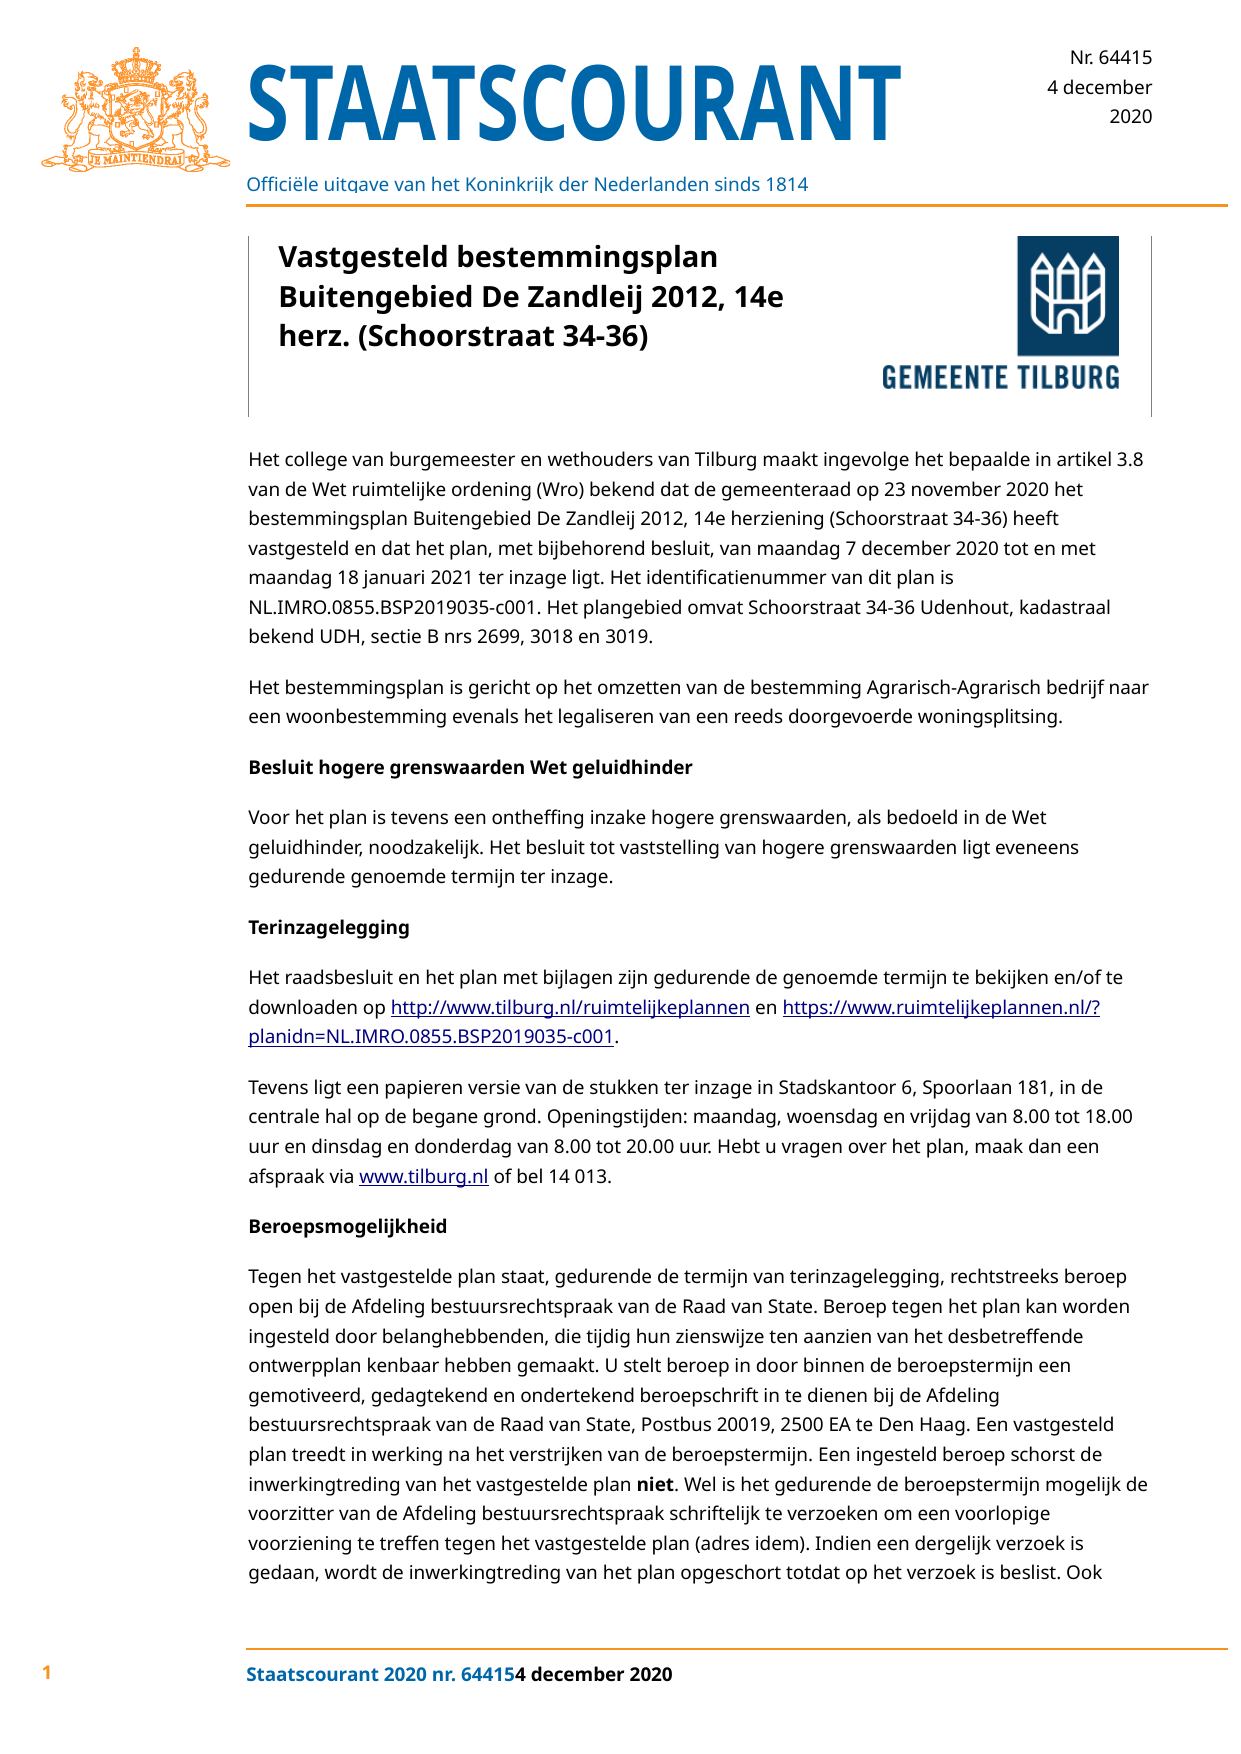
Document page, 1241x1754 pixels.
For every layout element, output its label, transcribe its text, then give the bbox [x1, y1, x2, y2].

text Het bestemmingsplan is gericht op het omzetten van de bestemming Agrarisch-Agrarisch bedrijf naar een woonbestemming evenals het legaliseren van een reeds doorgevoerde woningsplitsing. [248, 674, 1152, 729]
text Het college van burgemeester en wethouders van Tilburg maakt ingevolge het bepaalde in artikel 3.8 van de Wet ruimtelijke ordening (Wro) bekend dat de gemeenteraad op 23 november 2020 het bestemmingsplan Buitengebied De Zandleij 2012, 14e herziening (Schoorstraat 34-36) heeft vastgesteld en dat het plan, met bijbehorend besluit, van maandag 7 december 2020 tot en met maandag 18 januari 2021 ter inzage ligt. Het identificatienummer van dit plan is NL.IMRO.0855.BSP2019035-c001. Het plangebied omvat Schoorstraat 34-36 Udenhout, kadastraal bekend UDH, sectie B nrs 2699, 3018 en 3019. [248, 446, 1152, 649]
table_header Vastgesteld bestemmingsplan Buitengebied De Zandleij 2012, 14e herz. (Schoorstraat 34-36) [249, 236, 850, 417]
text Tegen het vastgestelde plan staat, gedurende de termijn van terinzagelegging, rechtstreeks beroep open bij de Afdeling bestuursrechtspraak van de Raad van State. Beroep tegen het plan kan worden ingesteld door belanghebbenden, die tijdig hun zienswijze ten aanzien van het desbetreffende ontwerpplan kenbaar hebben gemaakt. U stelt beroep in door binnen de beroepstermijn een gemotiveerd, gedagtekend en ondertekend beroepschrift in te dienen bij de Afdeling bestuursrechtspraak van de Raad van State, Postbus 20019, 2500 EA te Den Haag. Een vastgesteld plan treedt in werking na het verstrijken van de beroepstermijn. Een ingesteld beroep schorst de inwerkingtreding van het vastgestelde plan niet. Wel is het gedurende de beroepstermijn mogelijk de voorzitter van de Afdeling bestuursrechtspraak schriftelijk te verzoeken om een voorlopige voorziening te treffen tegen het vastgestelde plan (adres idem). Indien een dergelijk verzoek is gedaan, wordt de inwerkingtreding van het plan opgeschort totdat op het verzoek is beslist. Ook [248, 1264, 1152, 1585]
table_header [850, 236, 1151, 417]
text Voor het plan is tevens een ontheffing inzake hogere grenswaarden, als bedoeld in de Wet geluidhinder, noodzakelijk. Het besluit tot vaststelling van hogere grenswaarden ligt eveneens gedurende genoemde termijn ter inzage. [248, 804, 1152, 889]
text Beroepsmogelijkheid [248, 1213, 1152, 1239]
text Terinzagelegging [248, 914, 1152, 940]
picture [41, 47, 231, 172]
text Tevens ligt een papieren versie van de stukken ter inzage in Stadskantoor 6, Spoorlaan 181, in de centrale hal op de begane grond. Openingstijden: maandag, woensdag en vrijdag van 8.00 tot 18.00 uur en dinsdag en donderdag van 8.00 tot 20.00 uur. Hebt u vragen over het plan, maak dan een afspraak via www.tilburg.nl of bel 14 013. [248, 1074, 1152, 1188]
text Het raadsbesluit en het plan met bijlagen zijn gedurende de genoemde termijn te bekijken en/of te downloaden op http://www.tilburg.nl/ruimtelijkeplannen en https://www.ruimtelijkeplannen.nl/?planidn=NL.IMRO.0855.BSP2019035-c001. [248, 964, 1152, 1049]
picture [882, 236, 1119, 391]
text Besluit hogere grenswaarden Wet geluidhinder [248, 754, 1152, 780]
